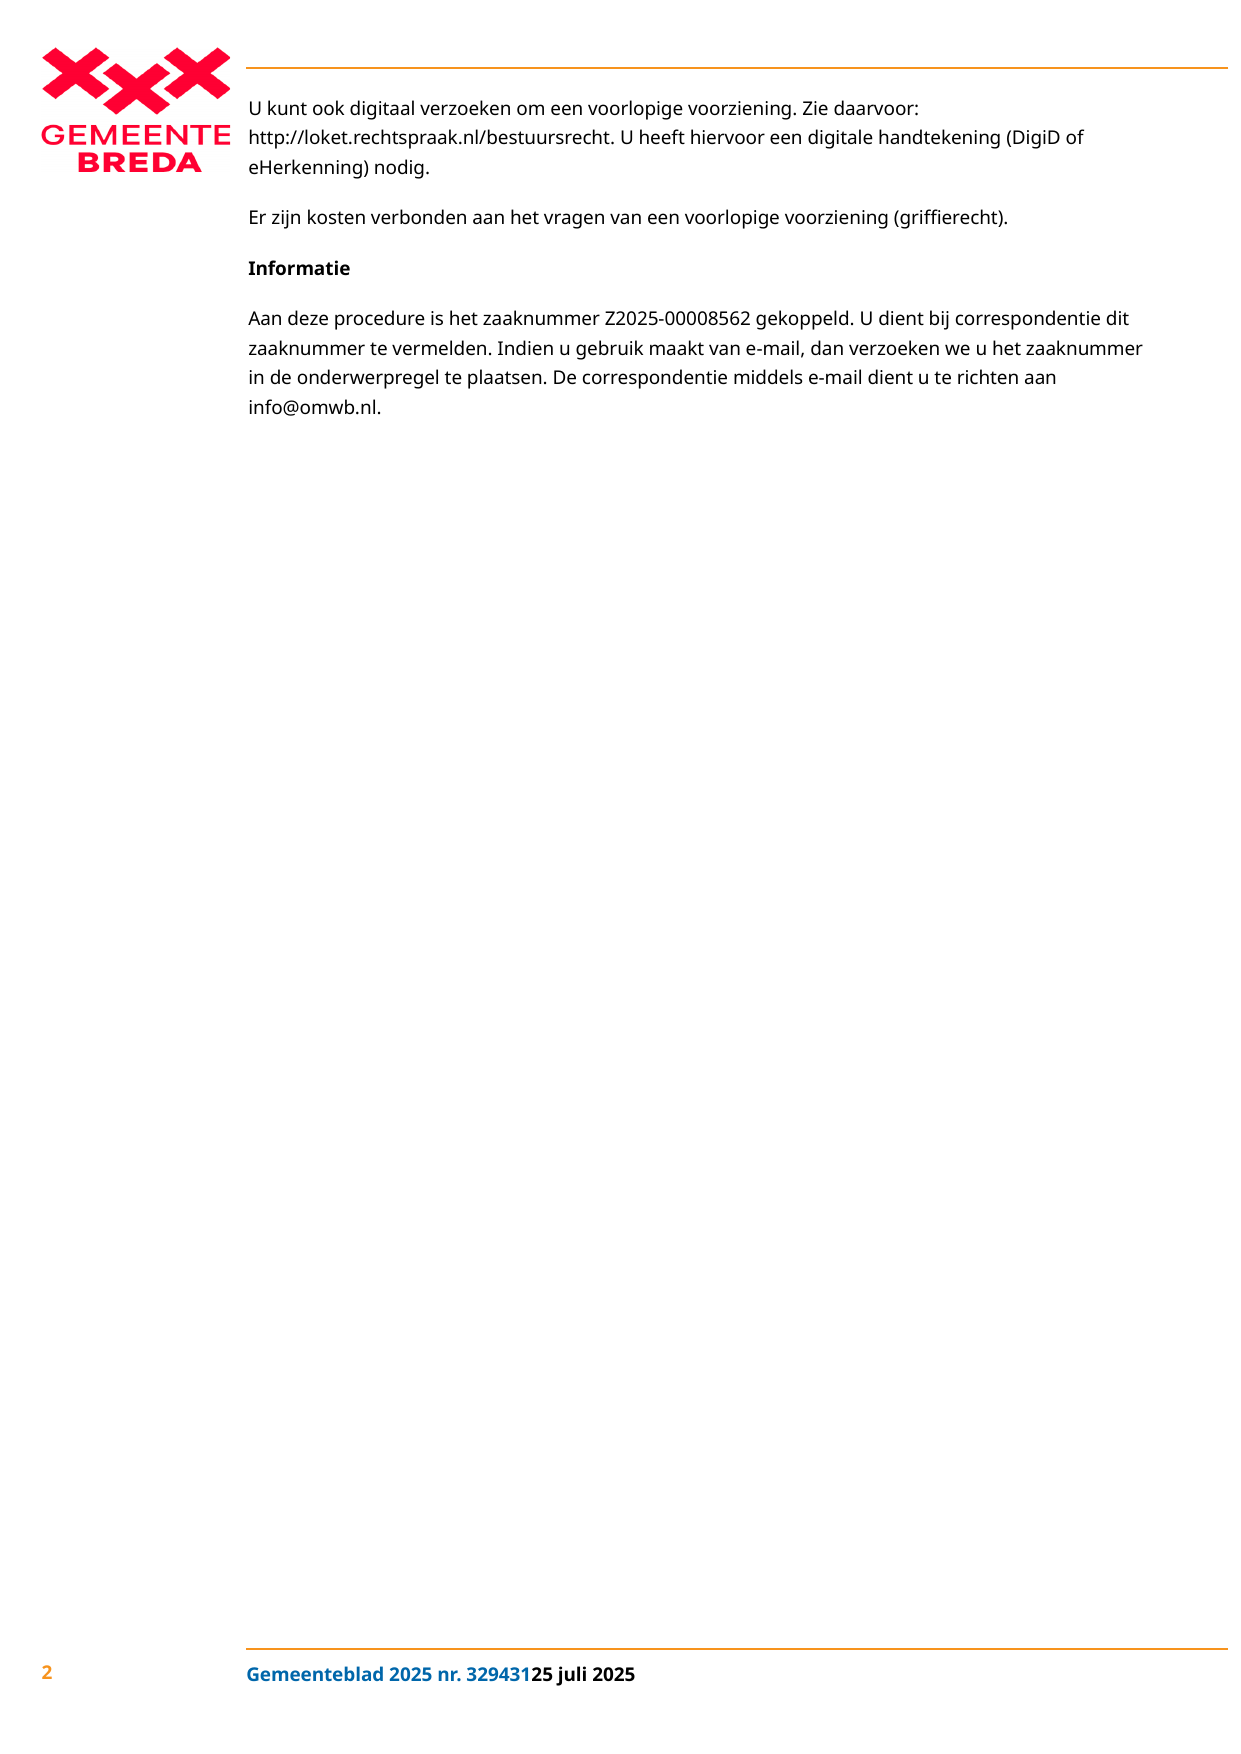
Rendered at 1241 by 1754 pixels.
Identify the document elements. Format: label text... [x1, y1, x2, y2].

text Er zijn kosten verbonden aan het vragen van een voorlopige voorziening (griffierecht). [248, 204, 1152, 230]
text Informatie [248, 255, 1152, 281]
text U kunt ook digitaal verzoeken om een voorlopige voorziening. Zie daarvoor: http://loket.rechtspraak.nl/bestuursrecht. U heeft hiervoor een digitale handtekening (DigiD of eHerkenning) nodig. [248, 95, 1152, 180]
picture [41, 47, 231, 172]
text Aan deze procedure is het zaaknummer Z2025-00008562 gekoppeld. U dient bij correspondentie dit zaaknummer te vermelden. Indien u gebruik maakt van e-mail, dan verzoeken we u het zaaknummer in de onderwerpregel te plaatsen. De correspondentie middels e-mail dient u te richten aan info@omwb.nl. [248, 305, 1152, 420]
